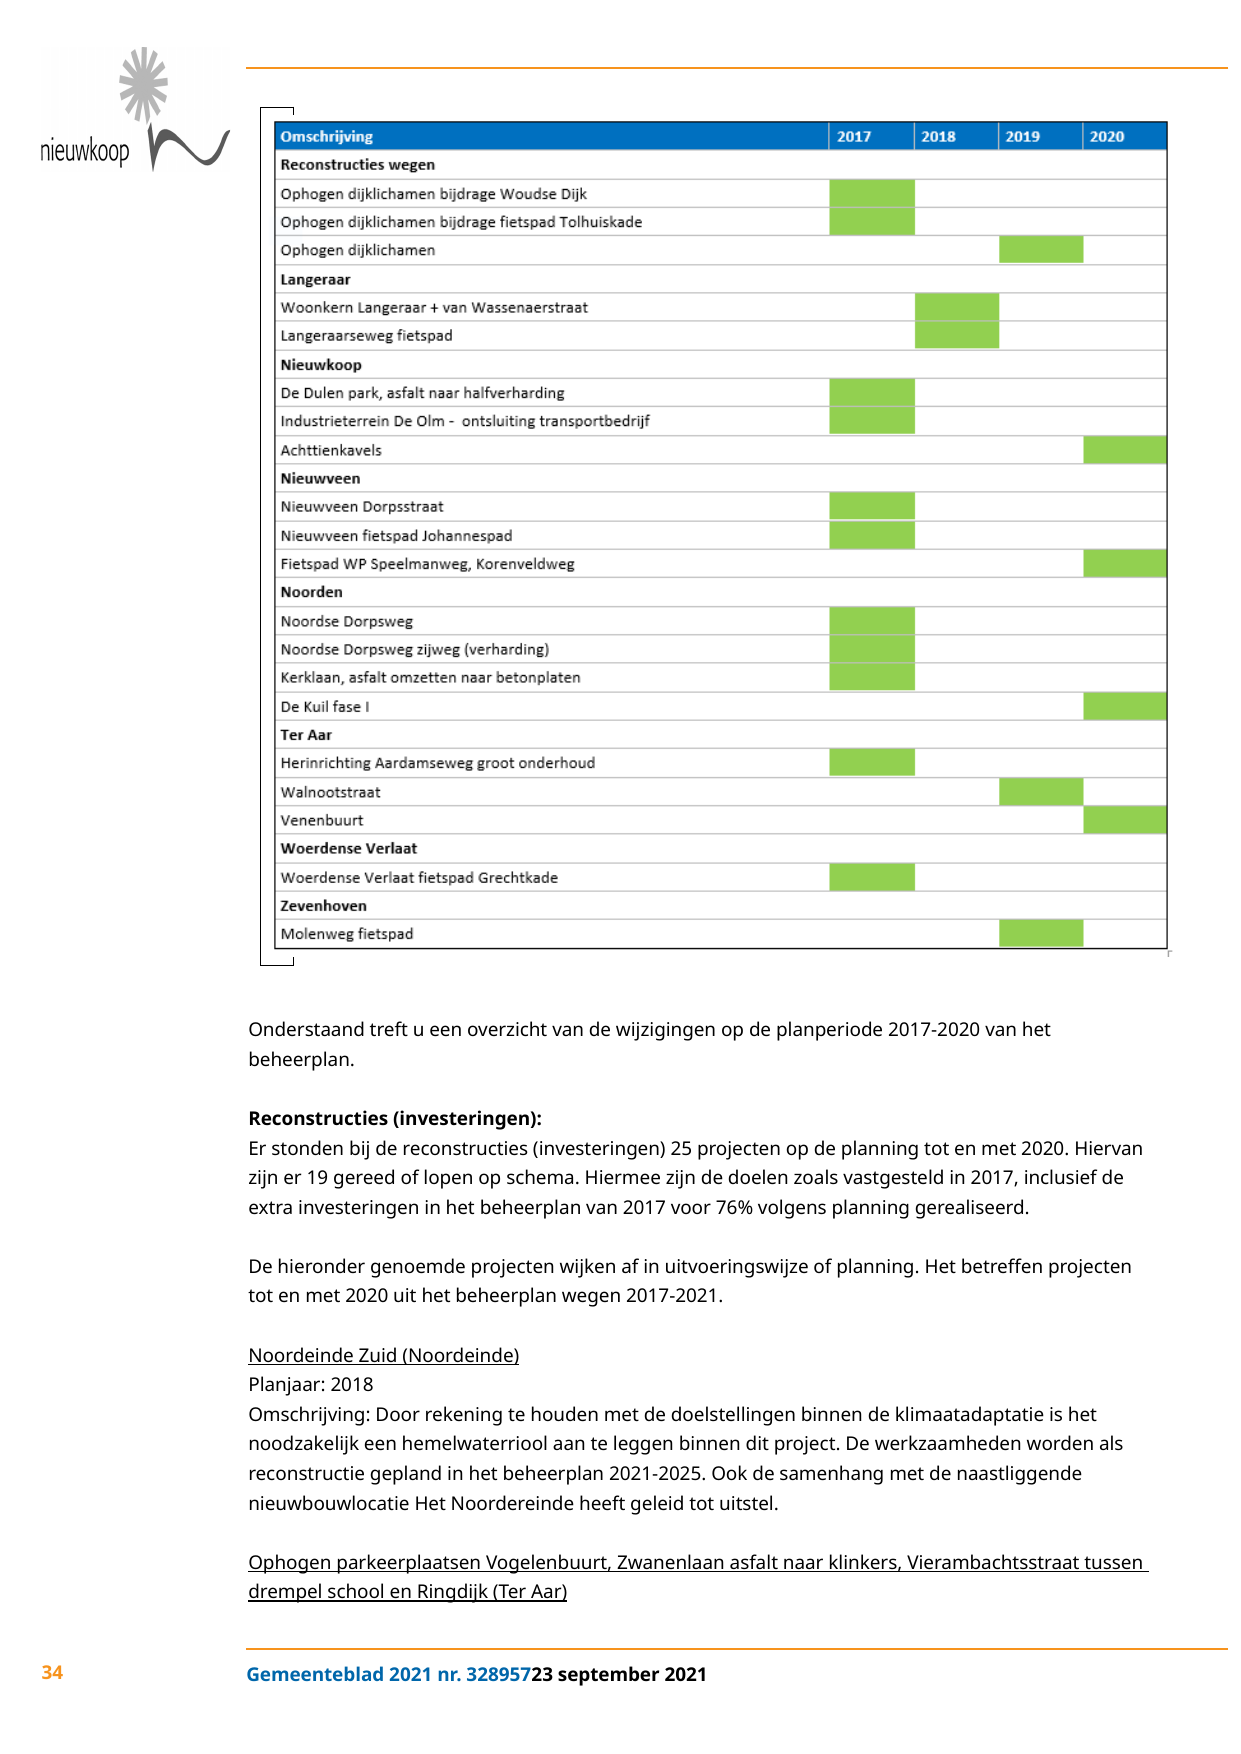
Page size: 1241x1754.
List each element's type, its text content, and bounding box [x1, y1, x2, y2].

text Planjaar: 2018 [248, 1371, 1152, 1397]
text Ophogen parkeerplaatsen Vogelenbuurt, Zwanenlaan asfalt naar klinkers, Vierambachtsstraat tussen drempel school en Ringdijk (Ter Aar) [248, 1549, 1152, 1604]
text De hieronder genoemde projecten wijken af in uitvoeringswijze of planning. Het betreffen projecten tot en met 2020 uit het beheerplan wegen 2017-2021. [248, 1253, 1152, 1308]
text Omschrijving: Door rekening te houden met de doelstellingen binnen de klimaatadaptatie is het noodzakelijk een hemelwaterriool aan te leggen binnen dit project. De werkzaamheden worden als reconstructie gepland in het beheerplan 2021-2025. Ook de samenhang met de naastliggende nieuwbouwlocatie Het Noordereinde heeft geleid tot uitstel. [248, 1401, 1152, 1515]
text Onderstaand treft u een overzicht van de wijzigingen op de planperiode 2017-2020 van het beheerplan. [248, 1016, 1152, 1072]
text Reconstructies (investeringen): [248, 1105, 1152, 1131]
picture [41, 47, 231, 172]
text Noordeinde Zuid (Noordeinde) [248, 1342, 1152, 1367]
text Er stonden bij de reconstructies (investeringen) 25 projecten op de planning tot en met 2020. Hiervan zijn er 19 gereed of lopen op schema. Hiermee zijn de doelen zoals vastgesteld in 2017, inclusief de extra investeringen in het beheerplan van 2017 voor 76% volgens planning gerealiseerd. [248, 1135, 1152, 1219]
picture [268, 115, 1173, 957]
